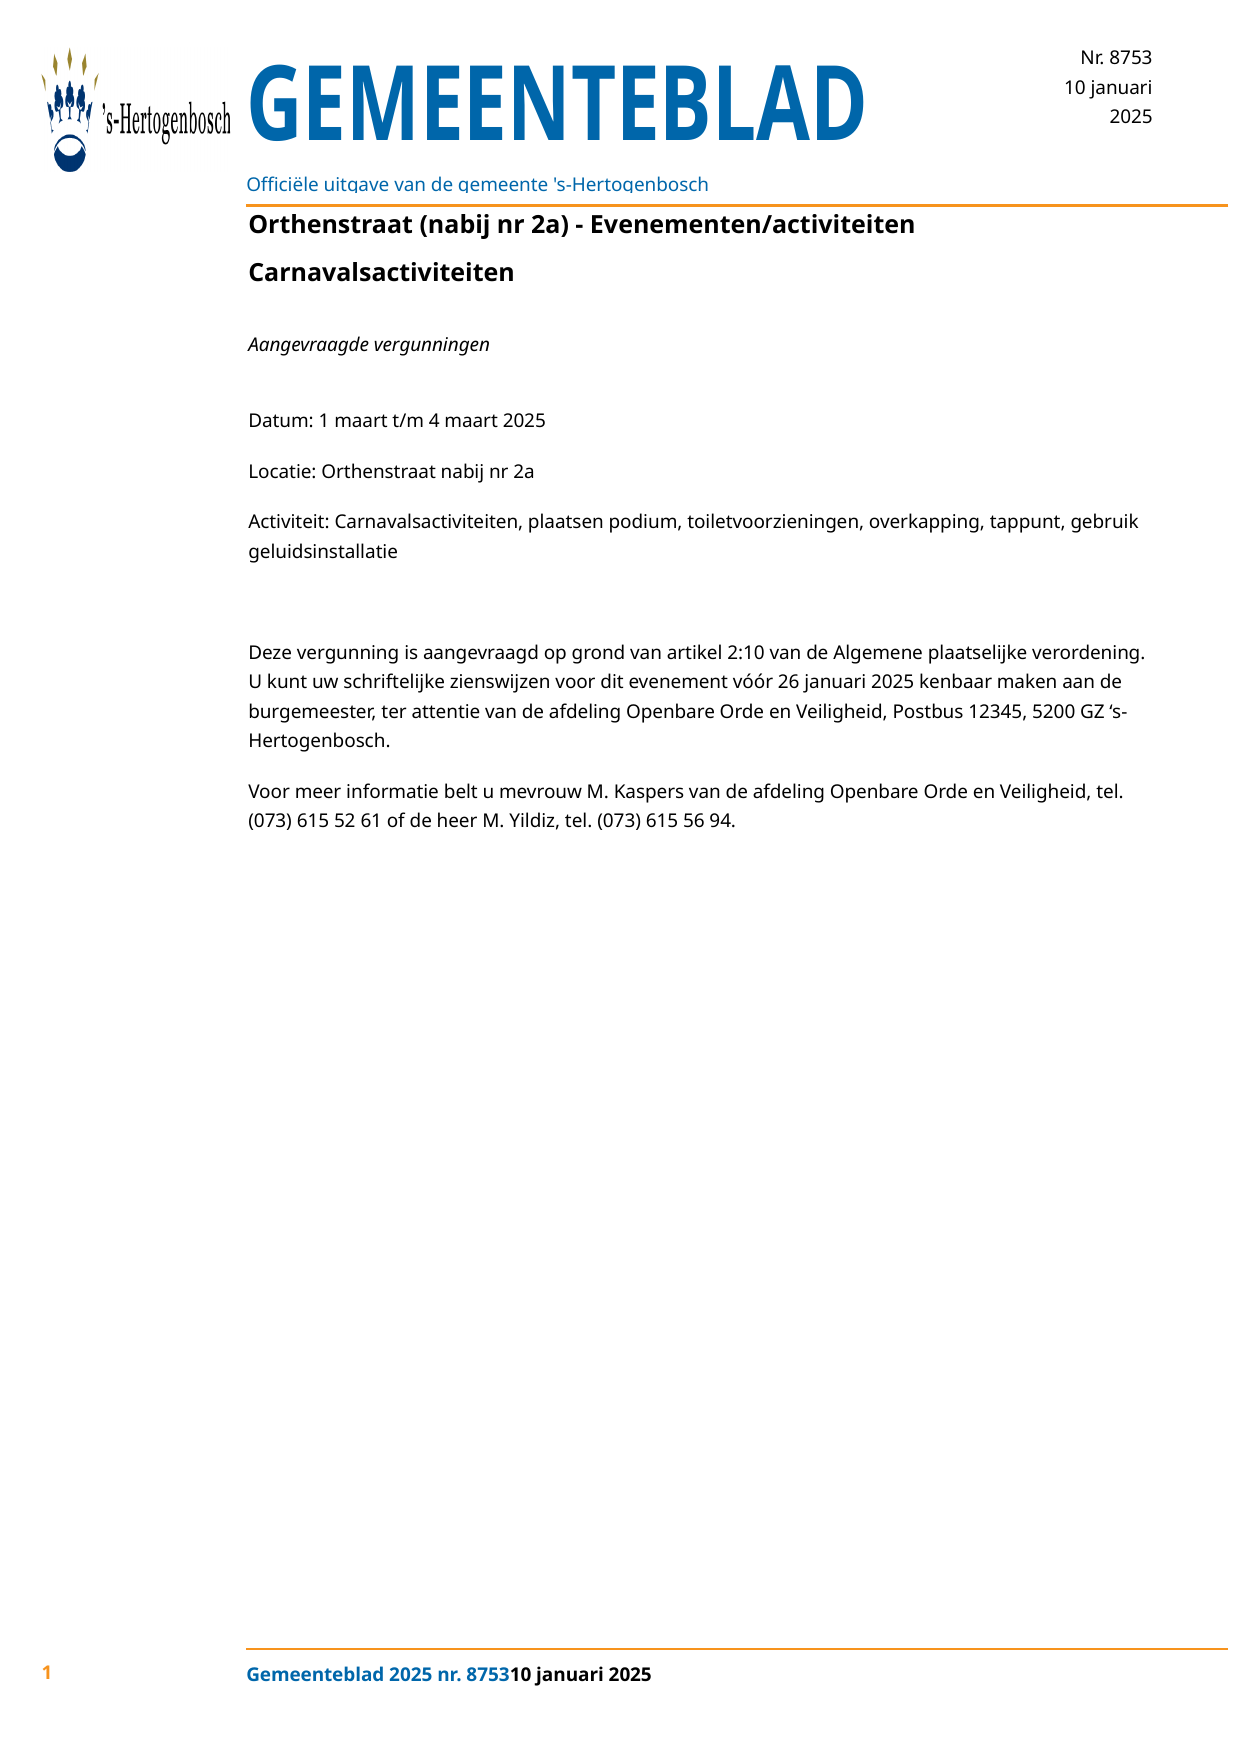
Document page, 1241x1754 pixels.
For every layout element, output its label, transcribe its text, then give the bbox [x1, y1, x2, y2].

text Datum: 1 maart t/m 4 maart 2025 [248, 408, 1152, 433]
text Orthenstraat (nabij nr 2a) - Evenementen/activiteiten Carnavalsactiviteiten [248, 207, 1152, 288]
text Locatie: Orthenstraat nabij nr 2a [248, 458, 1152, 484]
text Activiteit: Carnavalsactiviteiten, plaatsen podium, toiletvoorzieningen, overkapping, tappunt, gebruik geluidsinstallatie [248, 508, 1152, 564]
text Deze vergunning is aangevraagd op grond van artikel 2:10 van de Algemene plaatselijke verordening. U kunt uw schriftelijke zienswijzen voor dit evenement vóór 26 januari 2025 kenbaar maken aan de burgemeester, ter attentie van de afdeling Openbare Orde en Veiligheid, Postbus 12345, 5200 GZ ‘s-Hertogenbosch. [248, 639, 1152, 753]
text Voor meer informatie belt u mevrouw M. Kaspers van de afdeling Openbare Orde en Veiligheid, tel. (073) 615 52 61 of de heer M. Yildiz, tel. (073) 615 56 94. [248, 778, 1152, 833]
text Aangevraagde vergunningen [248, 331, 1152, 357]
picture [41, 47, 231, 172]
